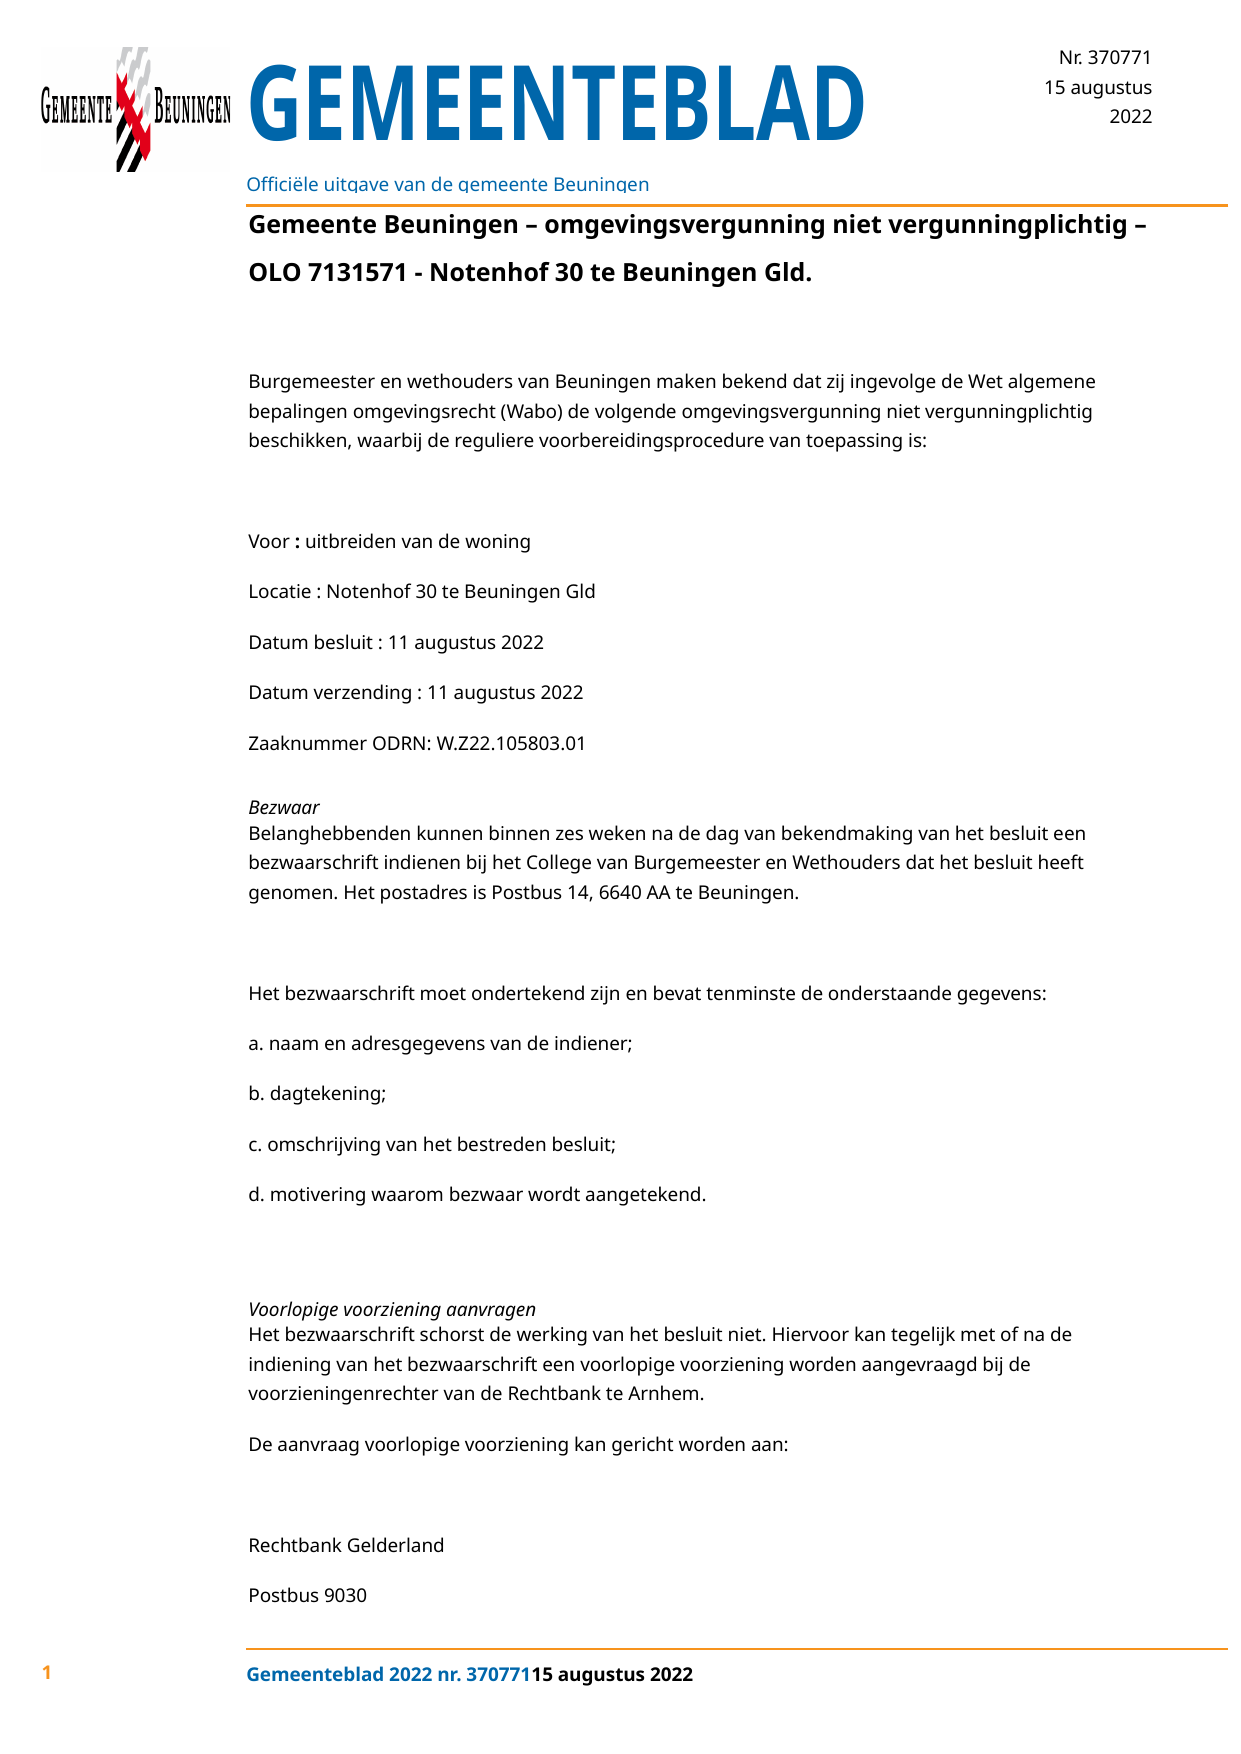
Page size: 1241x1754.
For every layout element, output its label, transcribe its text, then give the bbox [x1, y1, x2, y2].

text Zaaknummer ODRN: W.Z22.105803.01 [248, 730, 1152, 756]
text Voor : uitbreiden van de woning [248, 528, 1152, 554]
text Burgemeester en wethouders van Beuningen maken bekend dat zij ingevolge de Wet algemene bepalingen omgevingsrecht (Wabo) de volgende omgevingsvergunning niet vergunningplichtig beschikken, waarbij de reguliere voorbereidingsprocedure van toepassing is: [248, 368, 1152, 453]
text Het bezwaarschrift schorst de werking van het besluit niet. Hiervoor kan tegelijk met of na de indiening van het bezwaarschrift een voorlopige voorziening worden aangevraagd bij de voorzieningenrechter van de Rechtbank te Arnhem. [248, 1321, 1152, 1406]
text Bezwaar [248, 794, 1152, 820]
text Voorlopige voorziening aanvragen [248, 1296, 1152, 1321]
text Datum besluit : 11 augustus 2022 [248, 629, 1152, 655]
text Datum verzending : 11 augustus 2022 [248, 679, 1152, 705]
text Locatie : Notenhof 30 te Beuningen Gld [248, 579, 1152, 604]
text b. dagtekening; [248, 1081, 1152, 1106]
text De aanvraag voorlopige voorziening kan gericht worden aan: [248, 1431, 1152, 1457]
text d. motivering waarom bezwaar wordt aangetekend. [248, 1181, 1152, 1207]
text c. omschrijving van het bestreden besluit; [248, 1131, 1152, 1157]
text Het bezwaarschrift moet ondertekend zijn en bevat tenminste de onderstaande gegevens: [248, 980, 1152, 1005]
text a. naam en adresgegevens van de indiener; [248, 1030, 1152, 1056]
text Belanghebbenden kunnen binnen zes weken na de dag van bekendmaking van het besluit een bezwaarschrift indienen bij het College van Burgemeester en Wethouders dat het besluit heeft genomen. Het postadres is Postbus 14, 6640 AA te Beuningen. [248, 820, 1152, 904]
text Rechtbank Gelderland [248, 1532, 1152, 1558]
picture [41, 47, 231, 172]
text Gemeente Beuningen – omgevingsvergunning niet vergunningplichtig – OLO 7131571 - Notenhof 30 te Beuningen Gld. [248, 207, 1152, 288]
text Postbus 9030 [248, 1582, 1152, 1608]
